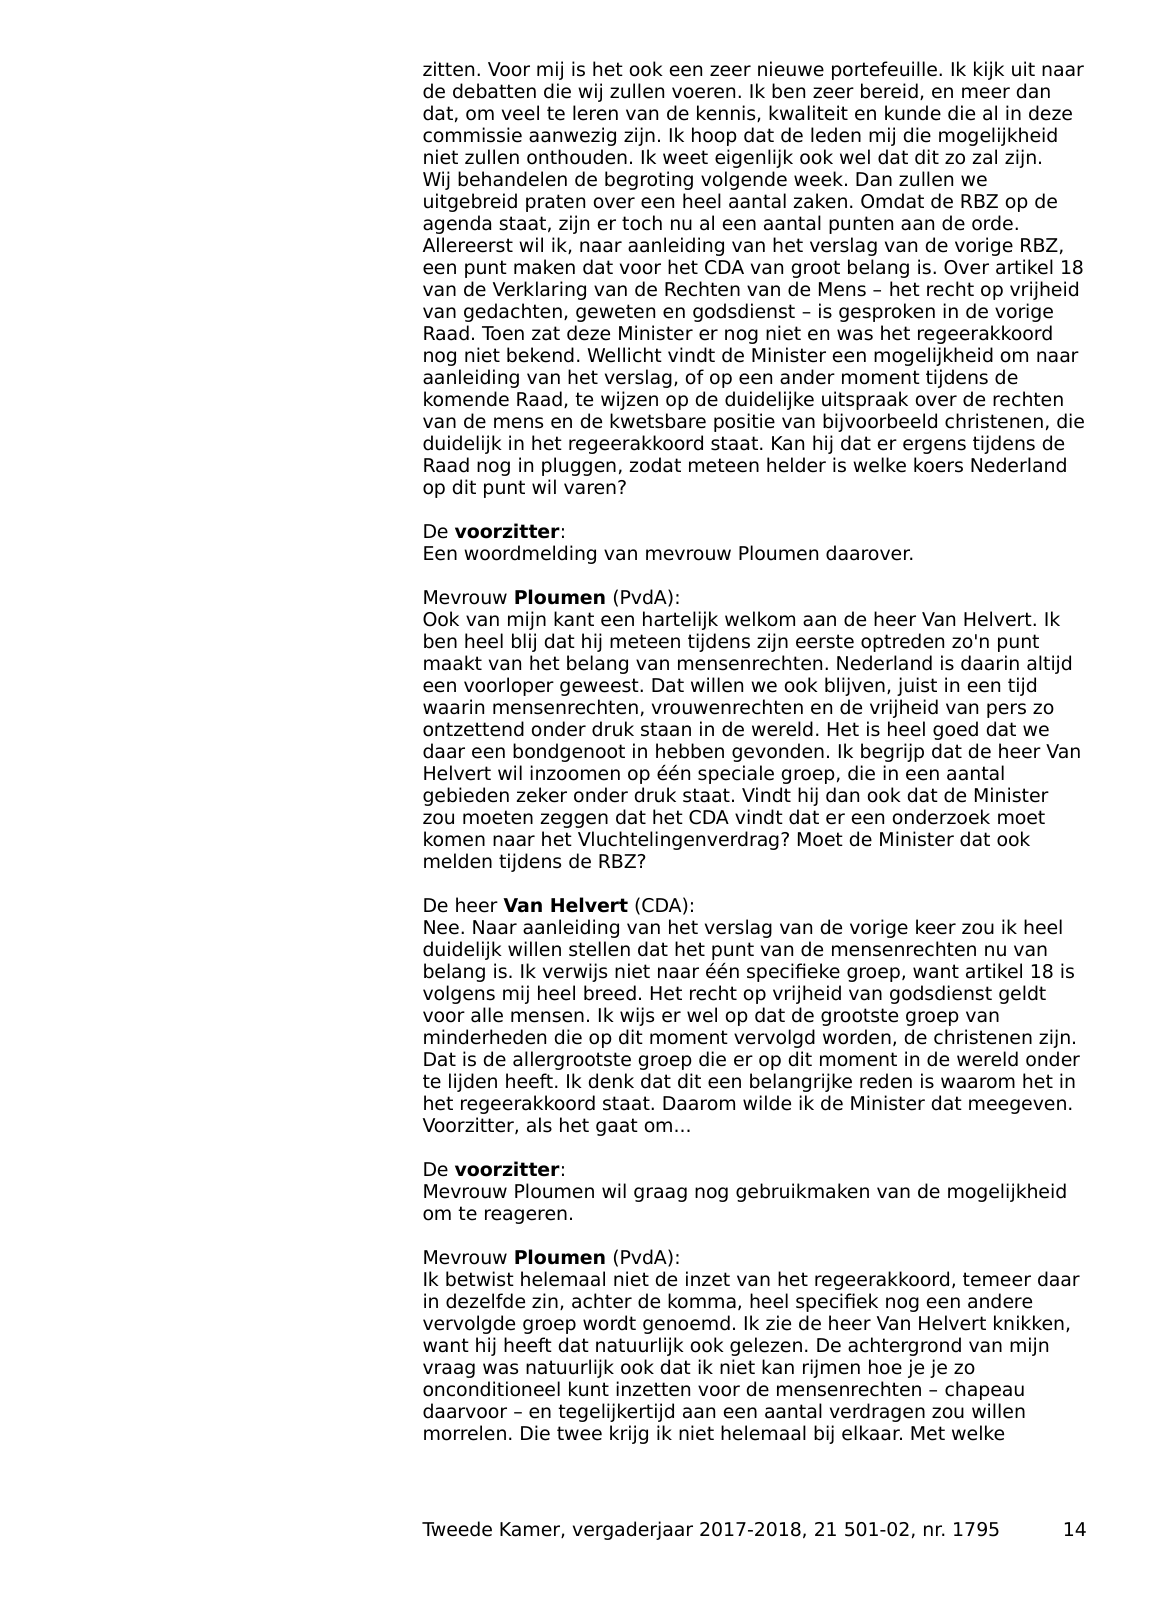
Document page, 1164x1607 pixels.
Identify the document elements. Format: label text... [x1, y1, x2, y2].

text Een woordmelding van mevrouw Ploumen daarover. [422, 543, 1087, 565]
text De voorzitter: [422, 1159, 1087, 1181]
text Voorzitter, als het gaat om... [422, 1115, 1087, 1137]
text zitten. Voor mij is het ook een zeer nieuwe portefeuille. Ik kijk uit naar de debatten die wij zullen voeren. Ik ben zeer bereid, en meer dan dat, om veel te leren van de kennis, kwaliteit en kunde die al in deze commissie aanwezig zijn. Ik hoop dat de leden mij die mogelijkheid niet zullen onthouden. Ik weet eigenlijk ook wel dat dit zo zal zijn. [422, 59, 1087, 169]
text Mevrouw Ploumen wil graag nog gebruikmaken van de mogelijkheid om te reageren. [422, 1181, 1087, 1225]
text Nee. Naar aanleiding van het verslag van de vorige keer zou ik heel duidelijk willen stellen dat het punt van de mensenrechten nu van belang is. Ik verwijs niet naar één specifieke groep, want artikel 18 is volgens mij heel breed. Het recht op vrijheid van godsdienst geldt voor alle mensen. Ik wijs er wel op dat de grootste groep van minderheden die op dit moment vervolgd worden, de christenen zijn. Dat is de allergrootste groep die er op dit moment in de wereld onder te lijden heeft. Ik denk dat dit een belangrijke reden is waarom het in het regeerakkoord staat. Daarom wilde ik de Minister dat meegeven. [422, 917, 1087, 1115]
text Mevrouw Ploumen (PvdA): [422, 1247, 1087, 1269]
text De voorzitter: [422, 521, 1087, 543]
text Mevrouw Ploumen (PvdA): [422, 587, 1087, 609]
text Ik betwist helemaal niet de inzet van het regeerakkoord, temeer daar in dezelfde zin, achter de komma, heel specifiek nog een andere vervolgde groep wordt genoemd. Ik zie de heer Van Helvert knikken, want hij heeft dat natuurlijk ook gelezen. De achtergrond van mijn vraag was natuurlijk ook dat ik niet kan rijmen hoe je je zo onconditioneel kunt inzetten voor de mensenrechten – chapeau daarvoor – en tegelijkertijd aan een aantal verdragen zou willen morrelen. Die twee krijg ik niet helemaal bij elkaar. Met welke [422, 1269, 1087, 1445]
text De heer Van Helvert (CDA): [422, 895, 1087, 917]
text Wij behandelen de begroting volgende week. Dan zullen we uitgebreid praten over een heel aantal zaken. Omdat de RBZ op de agenda staat, zijn er toch nu al een aantal punten aan de orde. Allereerst wil ik, naar aanleiding van het verslag van de vorige RBZ, een punt maken dat voor het CDA van groot belang is. Over artikel 18 van de Verklaring van de Rechten van de Mens – het recht op vrijheid van gedachten, geweten en godsdienst – is gesproken in de vorige Raad. Toen zat deze Minister er nog niet en was het regeerakkoord nog niet bekend. Wellicht vindt de Minister een mogelijkheid om naar aanleiding van het verslag, of op een ander moment tijdens de komende Raad, te wijzen op de duidelijke uitspraak over de rechten van de mens en de kwetsbare positie van bijvoorbeeld christenen, die duidelijk in het regeerakkoord staat. Kan hij dat er ergens tijdens de Raad nog in pluggen, zodat meteen helder is welke koers Nederland op dit punt wil varen? [422, 169, 1087, 499]
text Ook van mijn kant een hartelijk welkom aan de heer Van Helvert. Ik ben heel blij dat hij meteen tijdens zijn eerste optreden zo'n punt maakt van het belang van mensenrechten. Nederland is daarin altijd een voorloper geweest. Dat willen we ook blijven, juist in een tijd waarin mensenrechten, vrouwenrechten en de vrijheid van pers zo ontzettend onder druk staan in de wereld. Het is heel goed dat we daar een bondgenoot in hebben gevonden. Ik begrijp dat de heer Van Helvert wil inzoomen op één speciale groep, die in een aantal gebieden zeker onder druk staat. Vindt hij dan ook dat de Minister zou moeten zeggen dat het CDA vindt dat er een onderzoek moet komen naar het Vluchtelingenverdrag? Moet de Minister dat ook melden tijdens de RBZ? [422, 609, 1087, 873]
